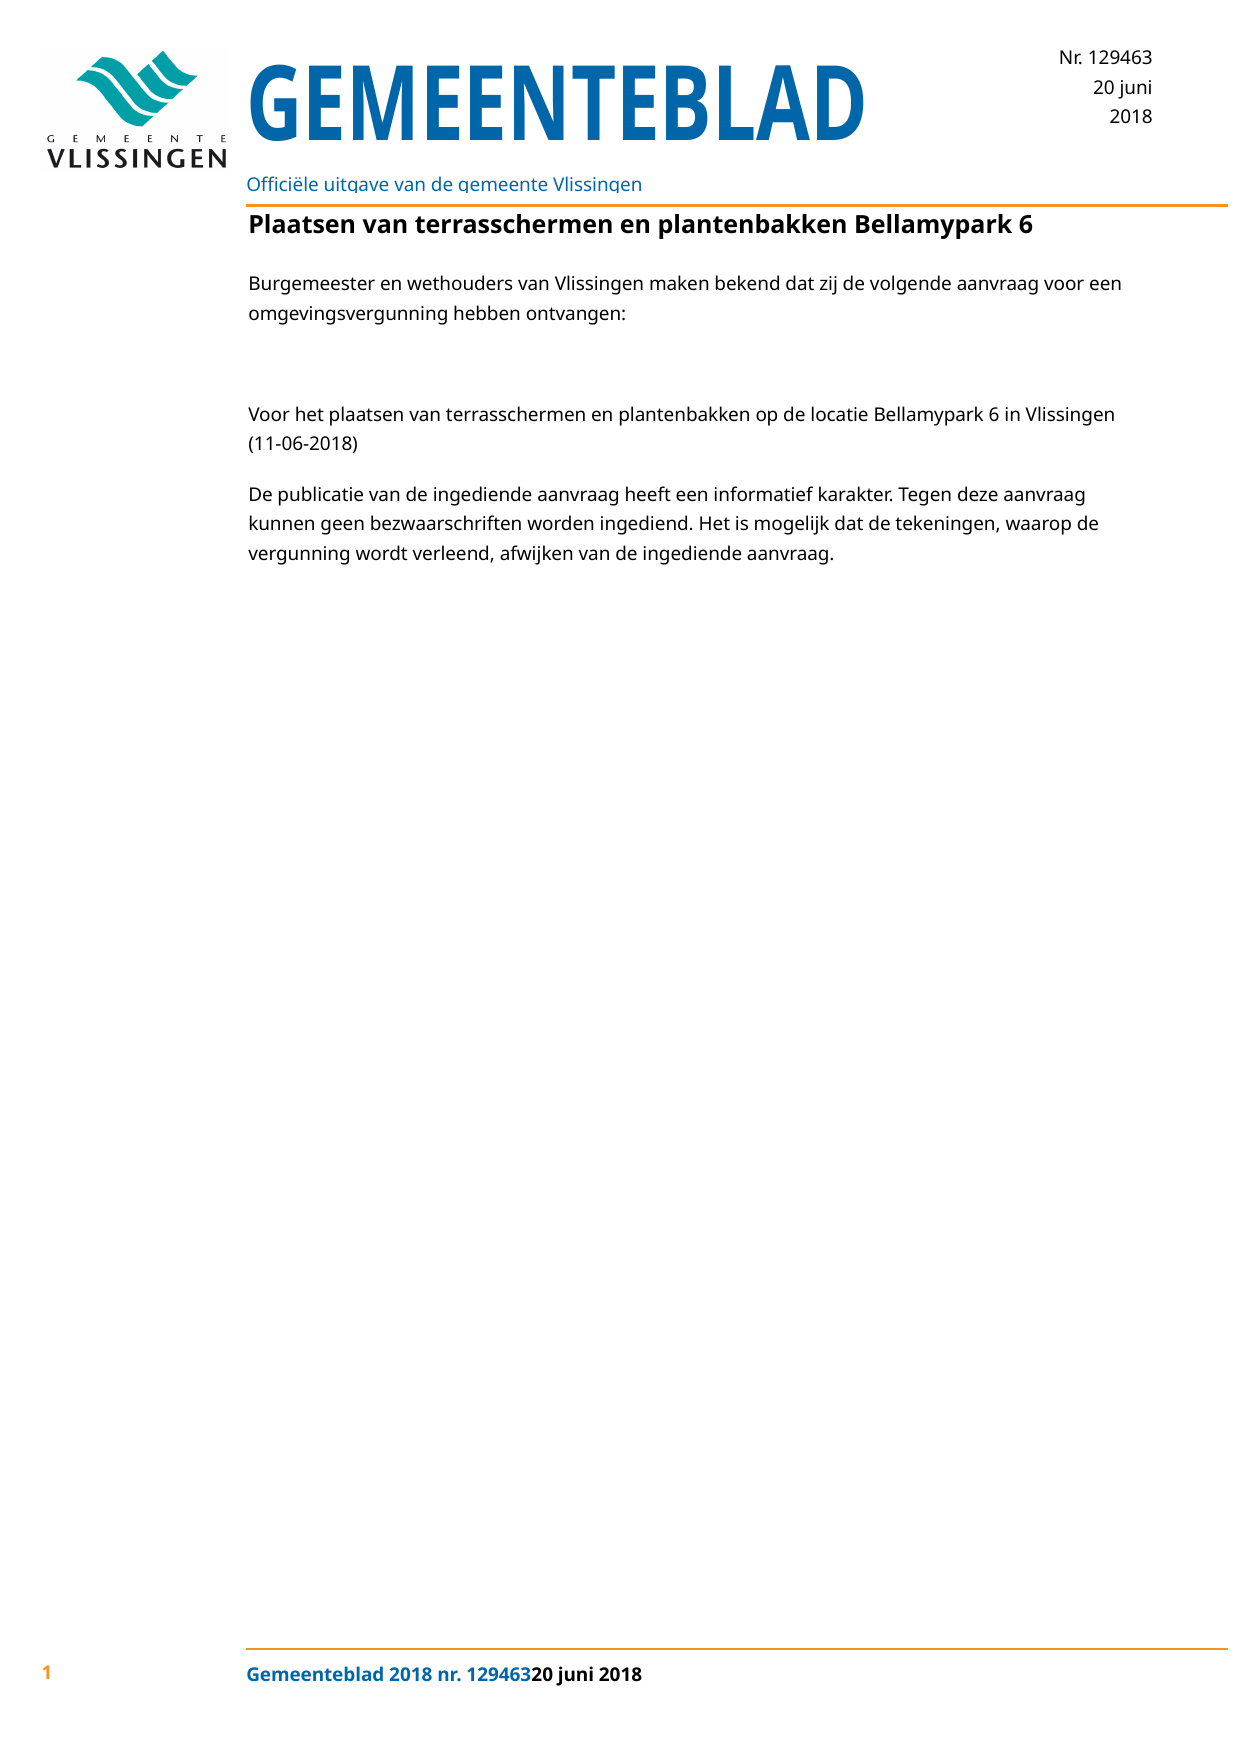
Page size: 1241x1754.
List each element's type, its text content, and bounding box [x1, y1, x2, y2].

picture [41, 47, 231, 172]
text Burgemeester en wethouders van Vlissingen maken bekend dat zij de volgende aanvraag voor een omgevingsvergunning hebben ontvangen: [248, 270, 1152, 326]
text Voor het plaatsen van terrasschermen en plantenbakken op de locatie Bellamypark 6 in Vlissingen (11-06-2018) [248, 401, 1152, 456]
text De publicatie van de ingediende aanvraag heeft een informatief karakter. Tegen deze aanvraag kunnen geen bezwaarschriften worden ingediend. Het is mogelijk dat de tekeningen, waarop de vergunning wordt verleend, afwijken van de ingediende aanvraag. [248, 481, 1152, 566]
text Plaatsen van terrasschermen en plantenbakken Bellamypark 6 [248, 207, 1152, 241]
